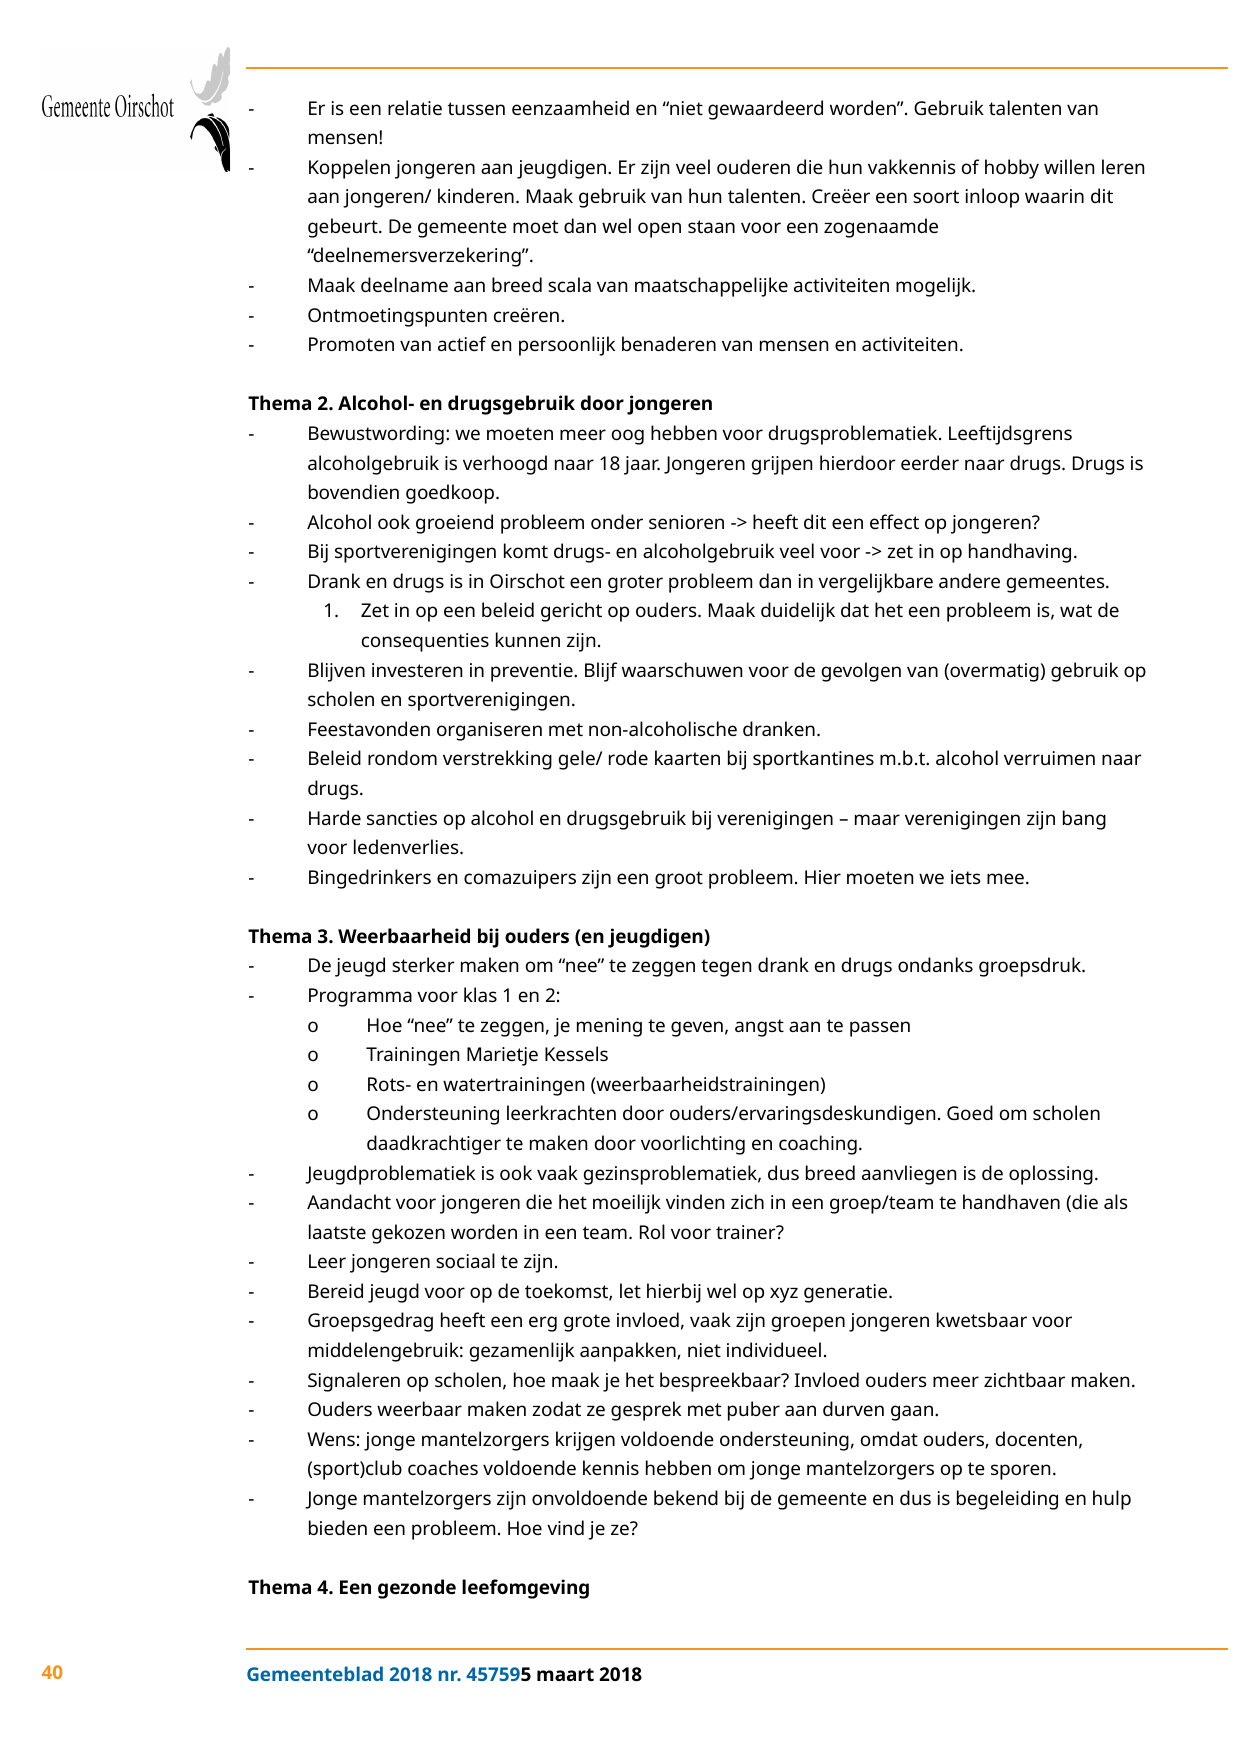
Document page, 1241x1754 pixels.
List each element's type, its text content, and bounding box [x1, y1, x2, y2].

list Ontmoetingspunten creëren. [248, 302, 1152, 328]
list Ouders weerbaar maken zodat ze gesprek met puber aan durven gaan. [248, 1396, 1152, 1422]
text Thema 4. Een gezonde leefomgeving [248, 1574, 1152, 1600]
list Rots- en watertrainingen (weerbaarheidstrainingen) [307, 1071, 1152, 1097]
list Bereid jeugd voor op de toekomst, let hierbij wel op xyz generatie. [248, 1278, 1152, 1304]
list Er is een relatie tussen eenzaamheid en “niet gewaardeerd worden”. Gebruik talenten van mensen! [248, 95, 1152, 150]
list Ondersteuning leerkrachten door ouders/ervaringsdeskundigen. Goed om scholen daadkrachtiger te maken door voorlichting en coaching. [307, 1101, 1152, 1156]
list Alcohol ook groeiend probleem onder senioren -> heeft dit een effect op jongeren? [248, 509, 1152, 535]
list Bingedrinkers en comazuipers zijn een groot probleem. Hier moeten we iets mee. [248, 864, 1152, 890]
list Koppelen jongeren aan jeugdigen. Er zijn veel ouderen die hun vakkennis of hobby willen leren aan jongeren/ kinderen. Maak gebruik van hun talenten. Creëer een soort inloop waarin dit gebeurt. De gemeente moet dan wel open staan voor een zogenaamde “deelnemersverzekering”. [248, 154, 1152, 268]
list Bewustwording: we moeten meer oog hebben voor drugsproblematiek. Leeftijdsgrens alcoholgebruik is verhoogd naar 18 jaar. Jongeren grijpen hierdoor eerder naar drugs. Drugs is bovendien goedkoop. [248, 420, 1152, 505]
list De jeugd sterker maken om “nee” te zeggen tegen drank en drugs ondanks groepsdruk. [248, 953, 1152, 978]
list Bij sportverenigingen komt drugs- en alcoholgebruik veel voor -> zet in op handhaving. [248, 538, 1152, 564]
list Hoe “nee” te zeggen, je mening te geven, angst aan te passen [307, 1012, 1152, 1038]
list Wens: jonge mantelzorgers krijgen voldoende ondersteuning, omdat ouders, docenten, (sport)club coaches voldoende kennis hebben om jonge mantelzorgers op te sporen. [248, 1426, 1152, 1481]
list Leer jongeren sociaal te zijn. [248, 1248, 1152, 1274]
list Jeugdproblematiek is ook vaak gezinsproblematiek, dus breed aanvliegen is de oplossing. [248, 1160, 1152, 1186]
list Programma voor klas 1 en 2: [248, 982, 1152, 1008]
list Jonge mantelzorgers zijn onvoldoende bekend bij de gemeente en dus is begeleiding en hulp bieden een probleem. Hoe vind je ze? [248, 1485, 1152, 1541]
list Drank en drugs is in Oirschot een groter probleem dan in vergelijkbare andere gemeentes. [248, 568, 1152, 594]
text Thema 3. Weerbaarheid bij ouders (en jeugdigen) [248, 923, 1152, 949]
list Feestavonden organiseren met non-alcoholische dranken. [248, 716, 1152, 742]
list Promoten van actief en persoonlijk benaderen van mensen en activiteiten. [248, 331, 1152, 357]
list Aandacht voor jongeren die het moeilijk vinden zich in een groep/team te handhaven (die als laatste gekozen worden in een team. Rol voor trainer? [248, 1189, 1152, 1245]
list Signaleren op scholen, hoe maak je het bespreekbaar? Invloed ouders meer zichtbaar maken. [248, 1367, 1152, 1393]
list Trainingen Marietje Kessels [307, 1041, 1152, 1067]
list Harde sancties op alcohol en drugsgebruik bij verenigingen – maar verenigingen zijn bang voor ledenverlies. [248, 805, 1152, 860]
list Zet in op een beleid gericht op ouders. Maak duidelijk dat het een probleem is, wat de consequenties kunnen zijn. [323, 598, 1152, 653]
picture [41, 47, 231, 172]
list Beleid rondom verstrekking gele/ rode kaarten bij sportkantines m.b.t. alcohol verruimen naar drugs. [248, 746, 1152, 801]
list Blijven investeren in preventie. Blijf waarschuwen voor de gevolgen van (overmatig) gebruik op scholen en sportverenigingen. [248, 657, 1152, 712]
list Groepsgedrag heeft een erg grote invloed, vaak zijn groepen jongeren kwetsbaar voor middelengebruik: gezamenlijk aanpakken, niet individueel. [248, 1308, 1152, 1363]
text Thema 2. Alcohol- en drugsgebruik door jongeren [248, 391, 1152, 416]
list Maak deelname aan breed scala van maatschappelijke activiteiten mogelijk. [248, 272, 1152, 298]
